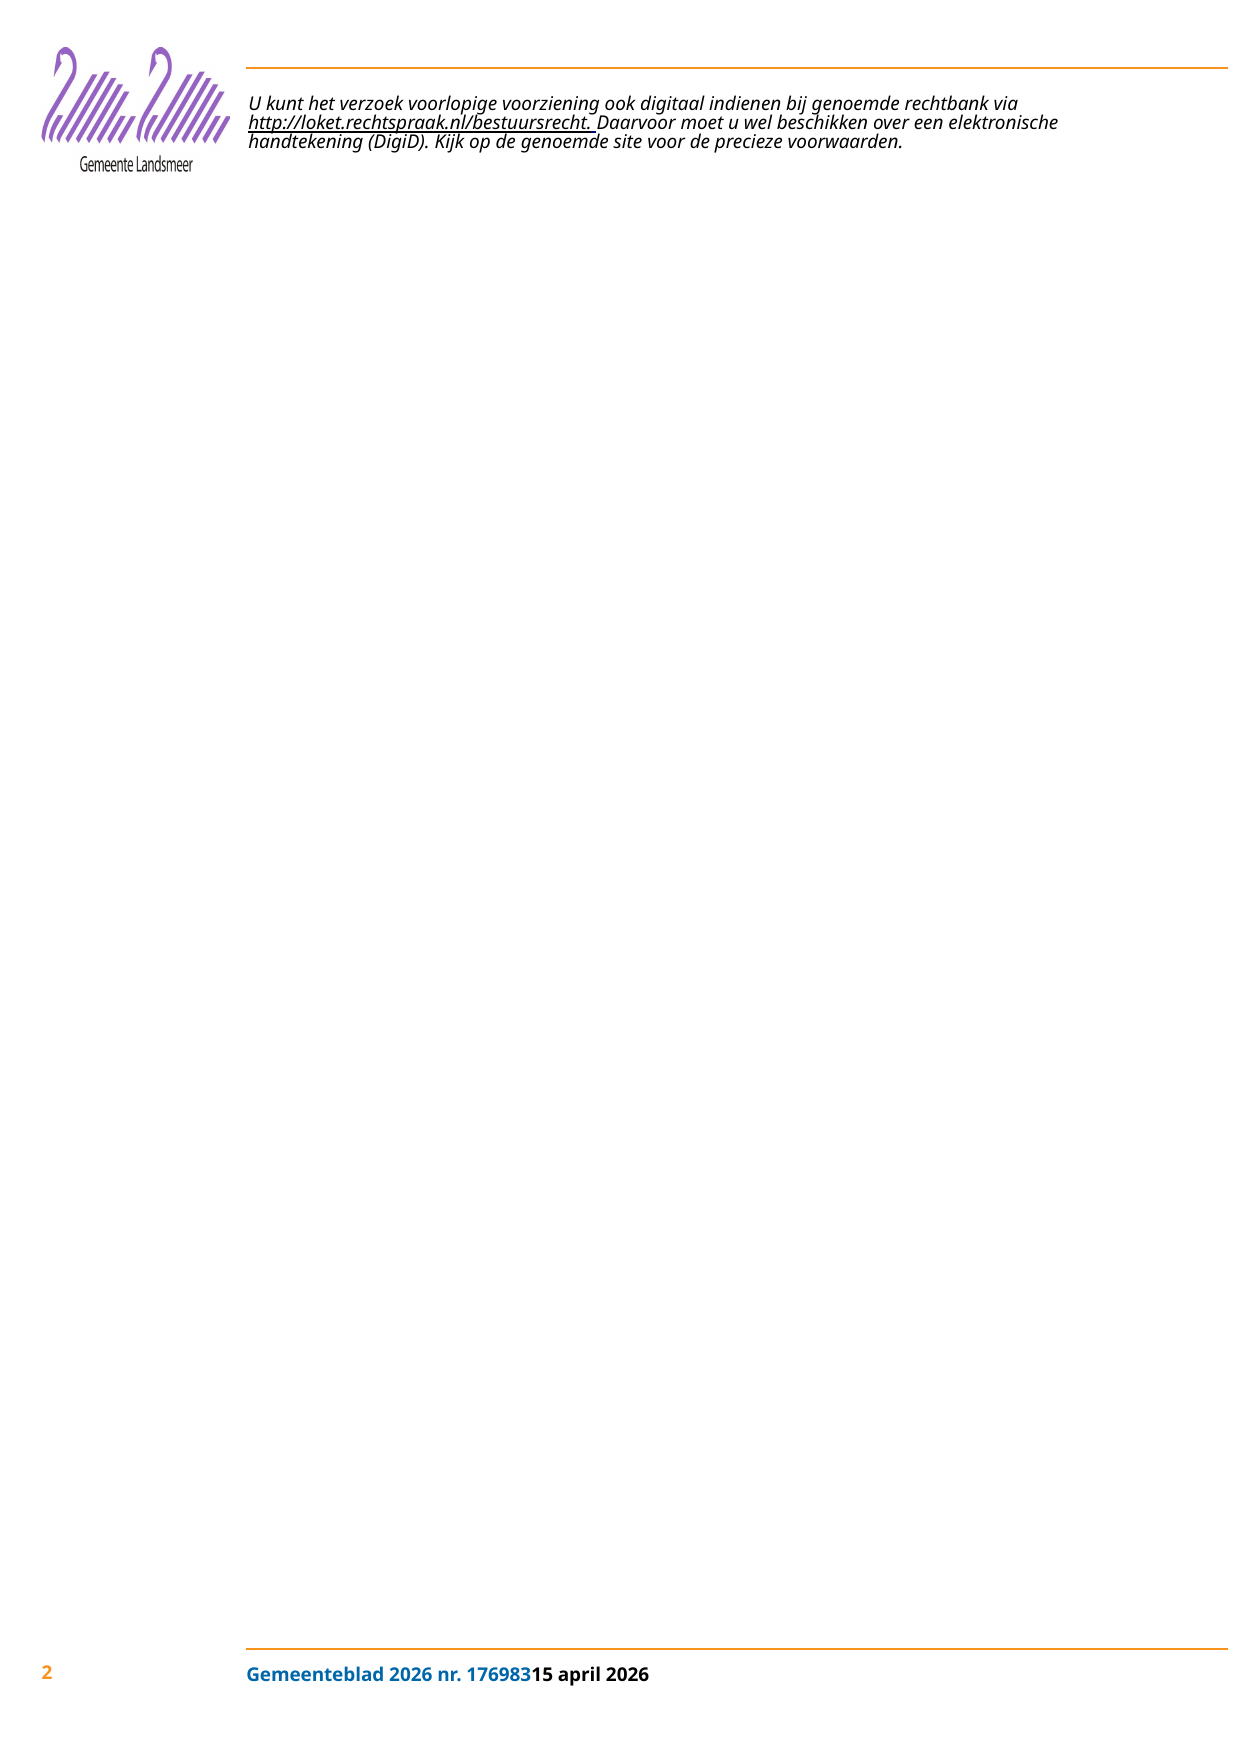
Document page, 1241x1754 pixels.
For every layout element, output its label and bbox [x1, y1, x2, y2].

picture [41, 47, 231, 172]
